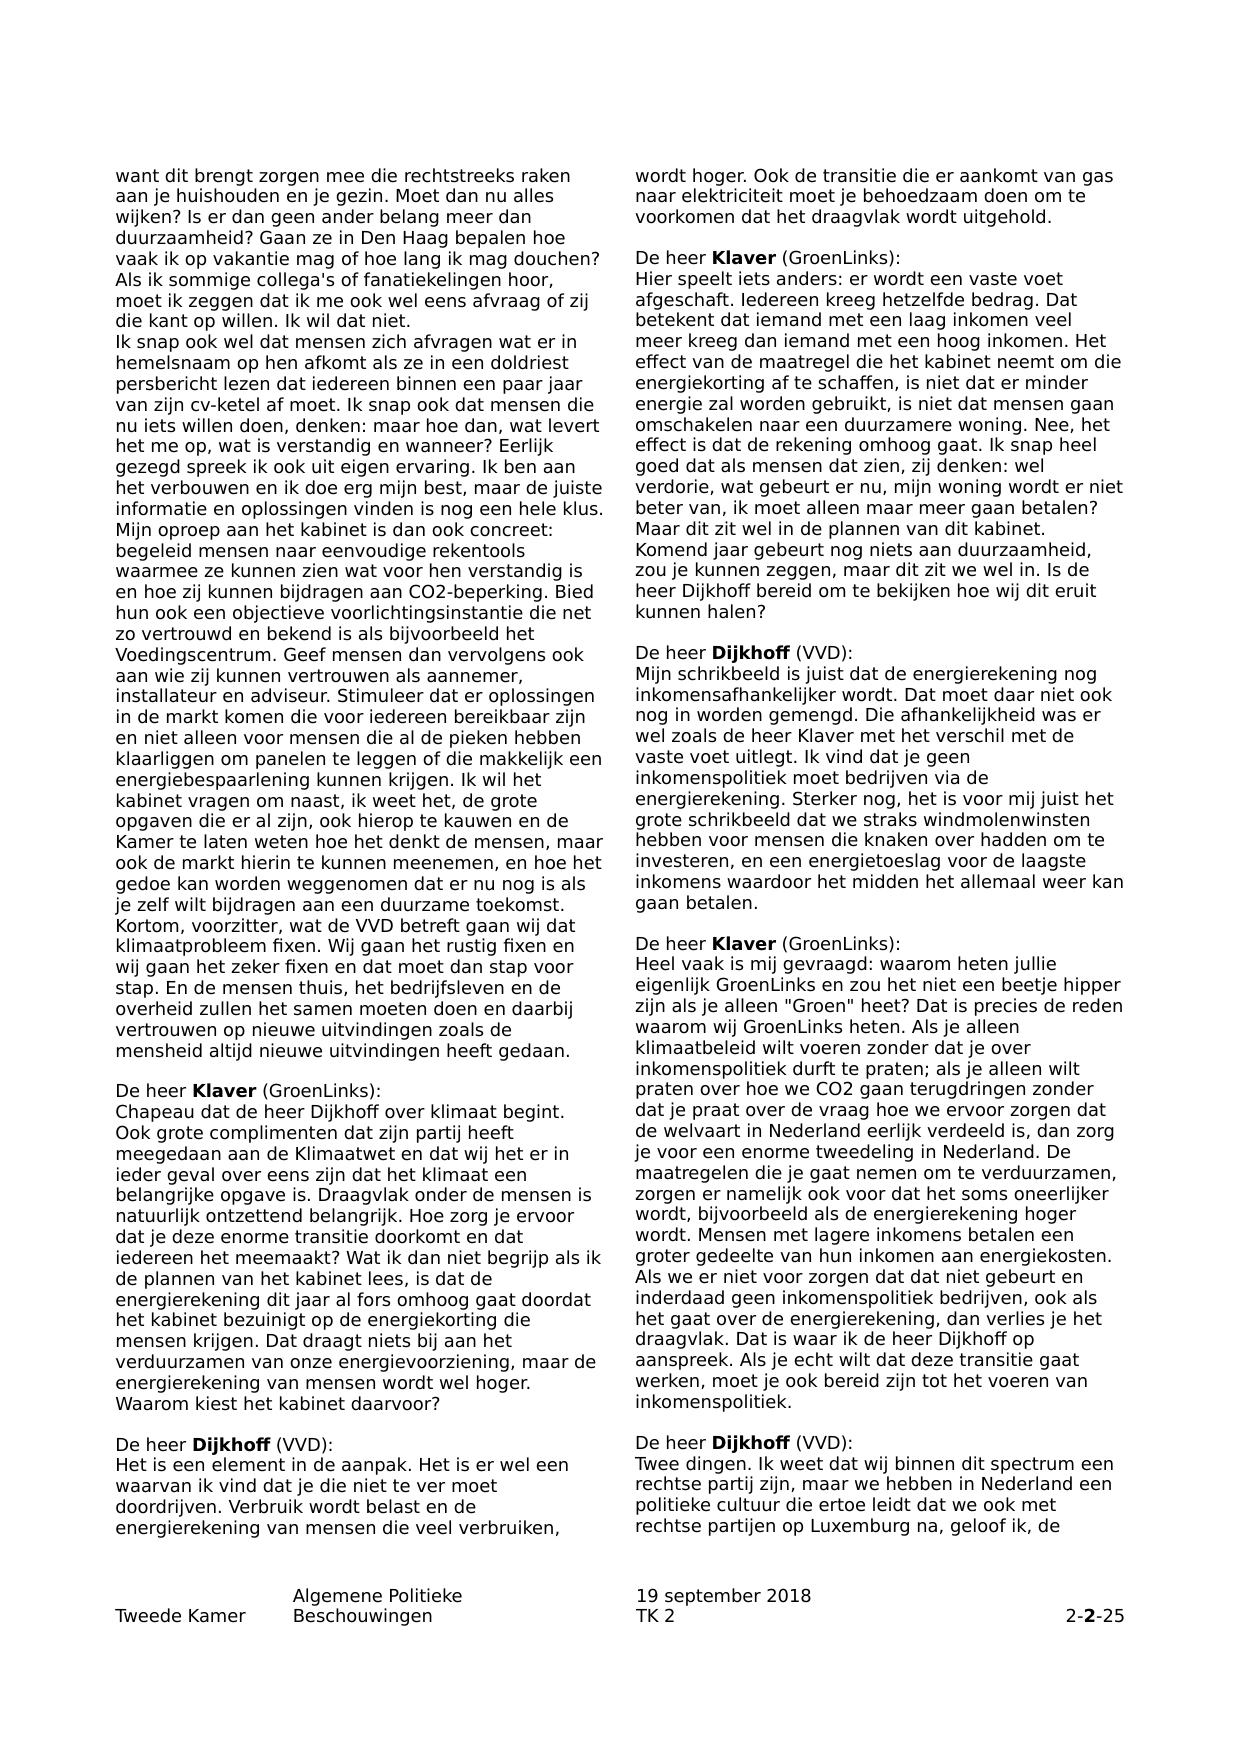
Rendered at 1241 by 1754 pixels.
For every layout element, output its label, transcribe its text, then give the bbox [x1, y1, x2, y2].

text Mijn oproep aan het kabinet is dan ook concreet: begeleid mensen naar eenvoudige rekentools waarmee ze kunnen zien wat voor hen verstandig is en hoe zij kunnen bijdragen aan CO2-beperking. Bied hun ook een objectieve voorlichtingsinstantie die net zo vertrouwd en bekend is als bijvoorbeeld het Voedingscentrum. Geef mensen dan vervolgens ook aan wie zij kunnen vertrouwen als aannemer, installateur en adviseur. Stimuleer dat er oplossingen in de markt komen die voor iedereen bereikbaar zijn en niet alleen voor mensen die al de pieken hebben klaarliggen om panelen te leggen of die makkelijk een energiebespaarlening kunnen krijgen. Ik wil het kabinet vragen om naast, ik weet het, de grote opgaven die er al zijn, ook hierop te kauwen en de Kamer te laten weten hoe het denkt de mensen, maar ook de markt hierin te kunnen meenemen, en hoe het gedoe kan worden weggenomen dat er nu nog is als je zelf wilt bijdragen aan een duurzame toekomst. [115, 519, 605, 915]
text De heer Dijkhoff (VVD): [635, 643, 1125, 663]
text Hier speelt iets anders: er wordt een vaste voet afgeschaft. Iedereen kreeg hetzelfde bedrag. Dat betekent dat iemand met een laag inkomen veel meer kreeg dan iemand met een hoog inkomen. Het effect van de maatregel die het kabinet neemt om die energiekorting af te schaffen, is niet dat er minder energie zal worden gebruikt, is niet dat mensen gaan omschakelen naar een duurzamere woning. Nee, het effect is dat de rekening omhoog gaat. Ik snap heel goed dat als mensen dat zien, zij denken: wel verdorie, wat gebeurt er nu, mijn woning wordt er niet beter van, ik moet alleen maar meer gaan betalen? Maar dit zit wel in de plannen van dit kabinet. Komend jaar gebeurt nog niets aan duurzaamheid, zou je kunnen zeggen, maar dit zit we wel in. Is de heer Dijkhoff bereid om te bekijken hoe wij dit eruit kunnen halen? [635, 268, 1125, 623]
text Ik snap ook wel dat mensen zich afvragen wat er in hemelsnaam op hen afkomt als ze in een doldriest persbericht lezen dat iedereen binnen een paar jaar van zijn cv-ketel af moet. Ik snap ook dat mensen die nu iets willen doen, denken: maar hoe dan, wat levert het me op, wat is verstandig en wanneer? Eerlijk gezegd spreek ik ook uit eigen ervaring. Ik ben aan het verbouwen en ik doe erg mijn best, maar de juiste informatie en oplossingen vinden is nog een hele klus. [115, 332, 605, 519]
text De heer Klaver (GroenLinks): [635, 933, 1125, 954]
text De heer Dijkhoff (VVD): [115, 1434, 605, 1455]
text Kortom, voorzitter, wat de VVD betreft gaan wij dat klimaatprobleem fixen. Wij gaan het rustig fixen en wij gaan het zeker fixen en dat moet dan stap voor stap. En de mensen thuis, het bedrijfsleven en de overheid zullen het samen moeten doen en daarbij vertrouwen op nieuwe uitvindingen zoals de mensheid altijd nieuwe uitvindingen heeft gedaan. [115, 915, 605, 1061]
text Het is een element in de aanpak. Het is er wel een waarvan ik vind dat je die niet te ver moet doordrijven. Verbruik wordt belast en de energierekening van mensen die veel verbruiken, [115, 1455, 605, 1538]
text want dit brengt zorgen mee die rechtstreeks raken aan je huishouden en je gezin. Moet dan nu alles wijken? Is er dan geen ander belang meer dan duurzaamheid? Gaan ze in Den Haag bepalen hoe vaak ik op vakantie mag of hoe lang ik mag douchen? Als ik sommige collega's of fanatiekelingen hoor, moet ik zeggen dat ik me ook wel eens afvraag of zij die kant op willen. Ik wil dat niet. [115, 165, 605, 332]
text Heel vaak is mij gevraagd: waarom heten jullie eigenlijk GroenLinks en zou het niet een beetje hipper zijn als je alleen "Groen" heet? Dat is precies de reden waarom wij GroenLinks heten. Als je alleen klimaatbeleid wilt voeren zonder dat je over inkomenspolitiek durft te praten; als je alleen wilt praten over hoe we CO2 gaan terugdringen zonder dat je praat over de vraag hoe we ervoor zorgen dat de welvaart in Nederland eerlijk verdeeld is, dan zorg je voor een enorme tweedeling in Nederland. De maatregelen die je gaat nemen om te verduurzamen, zorgen er namelijk ook voor dat het soms oneerlijker wordt, bijvoorbeeld als de energierekening hoger wordt. Mensen met lagere inkomens betalen een groter gedeelte van hun inkomen aan energiekosten. Als we er niet voor zorgen dat dat niet gebeurt en inderdaad geen inkomenspolitiek bedrijven, ook als het gaat over de energierekening, dan verlies je het draagvlak. Dat is waar ik de heer Dijkhoff op aanspreek. Als je echt wilt dat deze transitie gaat werken, moet je ook bereid zijn tot het voeren van inkomenspolitiek. [635, 954, 1125, 1412]
text De heer Dijkhoff (VVD): [635, 1432, 1125, 1453]
text wordt hoger. Ook de transitie die er aankomt van gas naar elektriciteit moet je behoedzaam doen om te voorkomen dat het draagvlak wordt uitgehold. [635, 165, 1125, 228]
text Twee dingen. Ik weet dat wij binnen dit spectrum een rechtse partij zijn, maar we hebben in Nederland een politieke cultuur die ertoe leidt dat we ook met rechtse partijen op Luxemburg na, geloof ik, de [635, 1453, 1125, 1537]
text De heer Klaver (GroenLinks): [115, 1081, 605, 1102]
text De heer Klaver (GroenLinks): [635, 248, 1125, 268]
text Mijn schrikbeeld is juist dat de energierekening nog inkomensafhankelijker wordt. Dat moet daar niet ook nog in worden gemengd. Die afhankelijkheid was er wel zoals de heer Klaver met het verschil met de vaste voet uitlegt. Ik vind dat je geen inkomenspolitiek moet bedrijven via de energierekening. Sterker nog, het is voor mij juist het grote schrikbeeld dat we straks windmolenwinsten hebben voor mensen die knaken over hadden om te investeren, en een energietoeslag voor de laagste inkomens waardoor het midden het allemaal weer kan gaan betalen. [635, 663, 1125, 913]
text Chapeau dat de heer Dijkhoff over klimaat begint. Ook grote complimenten dat zijn partij heeft meegedaan aan de Klimaatwet en dat wij het er in ieder geval over eens zijn dat het klimaat een belangrijke opgave is. Draagvlak onder de mensen is natuurlijk ontzettend belangrijk. Hoe zorg je ervoor dat je deze enorme transitie doorkomt en dat iedereen het meemaakt? Wat ik dan niet begrijp als ik de plannen van het kabinet lees, is dat de energierekening dit jaar al fors omhoog gaat doordat het kabinet bezuinigt op de energiekorting die mensen krijgen. Dat draagt niets bij aan het verduurzamen van onze energievoorziening, maar de energierekening van mensen wordt wel hoger. Waarom kiest het kabinet daarvoor? [115, 1102, 605, 1414]
